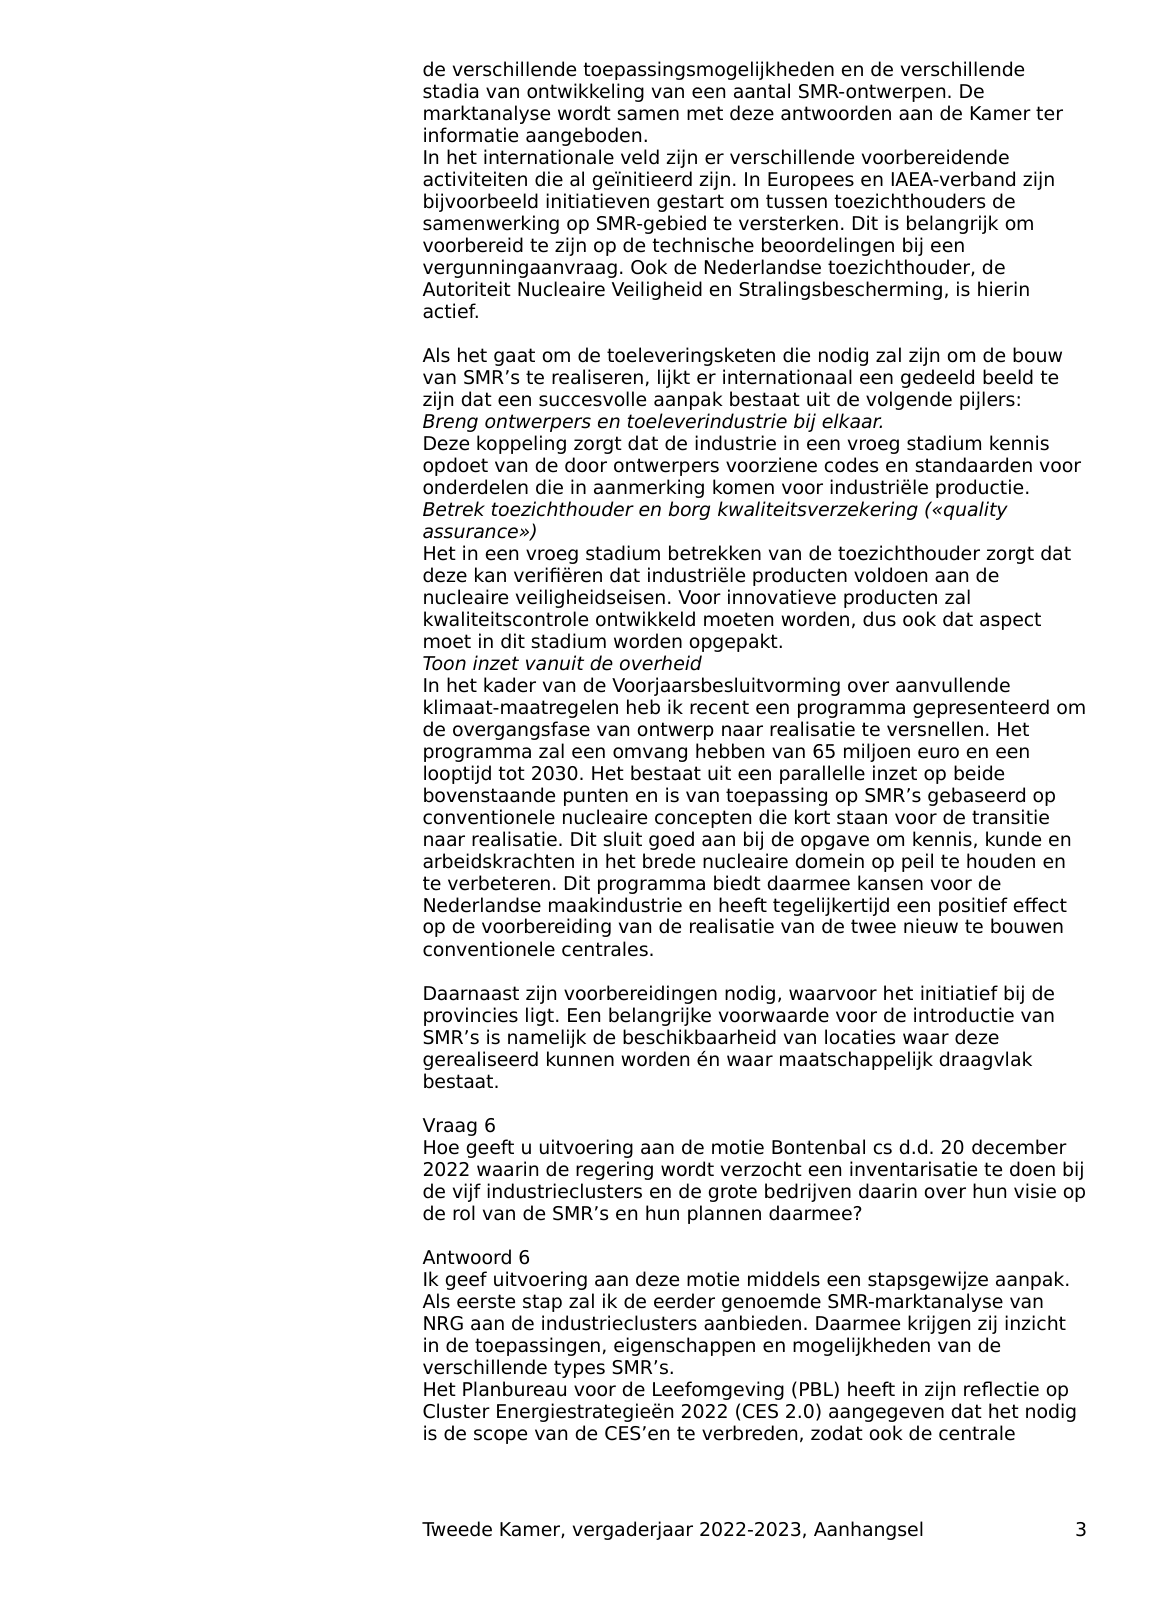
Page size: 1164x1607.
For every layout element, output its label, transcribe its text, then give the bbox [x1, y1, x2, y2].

text Betrek toezichthouder en borg kwaliteitsverzekering («quality assurance») [422, 499, 1087, 543]
text Vraag 6 [422, 1115, 1087, 1137]
text Hoe geeft u uitvoering aan de motie Bontenbal cs d.d. 20 december 2022 waarin de regering wordt verzocht een inventarisatie te doen bij de vijf industrieclusters en de grote bedrijven daarin over hun visie op de rol van de SMR’s en hun plannen daarmee? [422, 1137, 1087, 1224]
text Toon inzet vanuit de overheid [422, 653, 1087, 675]
text Het in een vroeg stadium betrekken van de toezichthouder zorgt dat deze kan verifiëren dat industriële producten voldoen aan de nucleaire veiligheidseisen. Voor innovatieve producten zal kwaliteitscontrole ontwikkeld moeten worden, dus ook dat aspect moet in dit stadium worden opgepakt. [422, 543, 1087, 653]
text Breng ontwerpers en toeleverindustrie bij elkaar. [422, 411, 1087, 433]
text Als het gaat om de toeleveringsketen die nodig zal zijn om de bouw van SMR’s te realiseren, lijkt er internationaal een gedeeld beeld te zijn dat een succesvolle aanpak bestaat uit de volgende pijlers: [422, 345, 1087, 411]
text Daarnaast zijn voorbereidingen nodig, waarvoor het initiatief bij de provincies ligt. Een belangrijke voorwaarde voor de introductie van SMR’s is namelijk de beschikbaarheid van locaties waar deze gerealiseerd kunnen worden én waar maatschappelijk draagvlak bestaat. [422, 983, 1087, 1092]
text In het kader van de Voorjaarsbesluitvorming over aanvullende klimaat-maatregelen heb ik recent een programma gepresenteerd om de overgangsfase van ontwerp naar realisatie te versnellen. Het programma zal een omvang hebben van 65 miljoen euro en een looptijd tot 2030. Het bestaat uit een parallelle inzet op beide bovenstaande punten en is van toepassing op SMR’s gebaseerd op conventionele nucleaire concepten die kort staan voor de transitie naar realisatie. Dit sluit goed aan bij de opgave om kennis, kunde en arbeidskrachten in het brede nucleaire domein op peil te houden en te verbeteren. Dit programma biedt daarmee kansen voor de Nederlandse maakindustrie en heeft tegelijkertijd een positief effect op de voorbereiding van de realisatie van de twee nieuw te bouwen conventionele centrales. [422, 675, 1087, 960]
text In het internationale veld zijn er verschillende voorbereidende activiteiten die al geïnitieerd zijn. In Europees en IAEA-verband zijn bijvoorbeeld initiatieven gestart om tussen toezichthouders de samenwerking op SMR-gebied te versterken. Dit is belangrijk om voorbereid te zijn op de technische beoordelingen bij een vergunningaanvraag. Ook de Nederlandse toezichthouder, de Autoriteit Nucleaire Veiligheid en Stralingsbescherming, is hierin actief. [422, 147, 1087, 323]
text Antwoord 6 [422, 1247, 1087, 1269]
text Het Planbureau voor de Leefomgeving (PBL) heeft in zijn reflectie op Cluster Energiestrategieën 2022 (CES 2.0) aangegeven dat het nodig is de scope van de CES’en te verbreden, zodat ook de centrale [422, 1379, 1087, 1444]
text de verschillende toepassingsmogelijkheden en de verschillende stadia van ontwikkeling van een aantal SMR-ontwerpen. De marktanalyse wordt samen met deze antwoorden aan de Kamer ter informatie aangeboden. [422, 59, 1087, 147]
text Ik geef uitvoering aan deze motie middels een stapsgewijze aanpak. Als eerste stap zal ik de eerder genoemde SMR-marktanalyse van NRG aan de industrieclusters aanbieden. Daarmee krijgen zij inzicht in de toepassingen, eigenschappen en mogelijkheden van de verschillende types SMR’s. [422, 1269, 1087, 1379]
text Deze koppeling zorgt dat de industrie in een vroeg stadium kennis opdoet van de door ontwerpers voorziene codes en standaarden voor onderdelen die in aanmerking komen voor industriële productie. [422, 433, 1087, 499]
